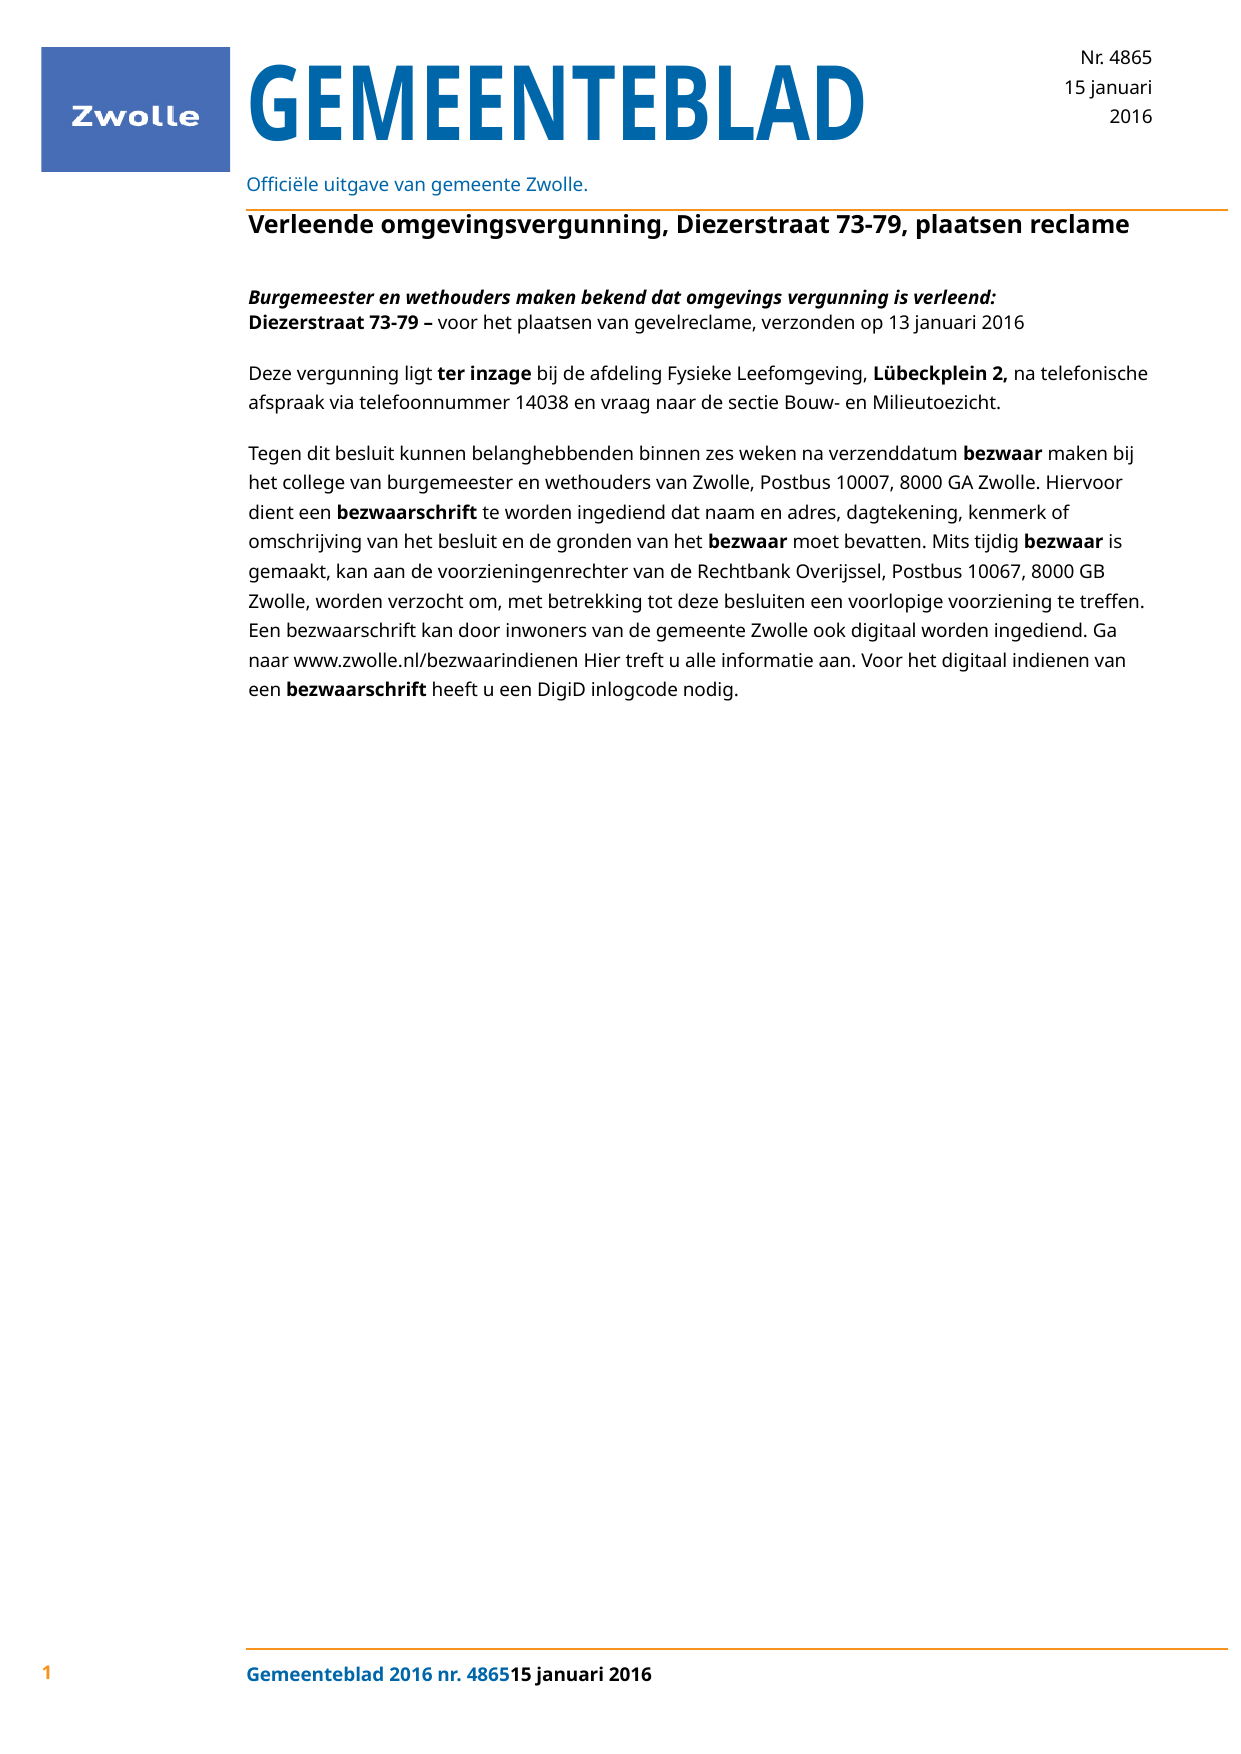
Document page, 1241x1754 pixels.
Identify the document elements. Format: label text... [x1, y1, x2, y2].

text Diezerstraat 73-79 – voor het plaatsen van gevelreclame, verzonden op 13 januari 2016 [248, 309, 1152, 335]
text Burgemeester en wethouders maken bekend dat omgevings vergunning is verleend: [248, 284, 1152, 309]
text Deze vergunning ligt ter inzage bij de afdeling Fysieke Leefomgeving, Lübeckplein 2, na telefonische afspraak via telefoonnummer 14038 en vraag naar de sectie Bouw- en Milieutoezicht. [248, 360, 1152, 415]
picture [41, 47, 231, 172]
text Verleende omgevingsvergunning, Diezerstraat 73-79, plaatsen reclame [248, 211, 1152, 241]
text Tegen dit besluit kunnen belanghebbenden binnen zes weken na verzenddatum bezwaar maken bij het college van burgemeester en wethouders van Zwolle, Postbus 10007, 8000 GA Zwolle. Hiervoor dient een bezwaarschrift te worden ingediend dat naam en adres, dagtekening, kenmerk of omschrijving van het besluit en de gronden van het bezwaar moet bevatten. Mits tijdig bezwaar is gemaakt, kan aan de voorzieningenrechter van de Rechtbank Overijssel, Postbus 10067, 8000 GB Zwolle, worden verzocht om, met betrekking tot deze besluiten een voorlopige voorziening te treffen. Een bezwaarschrift kan door inwoners van de gemeente Zwolle ook digitaal worden ingediend. Ga naar www.zwolle.nl/bezwaarindienen Hier treft u alle informatie aan. Voor het digitaal indienen van een bezwaarschrift heeft u een DigiD inlogcode nodig. [248, 440, 1152, 702]
